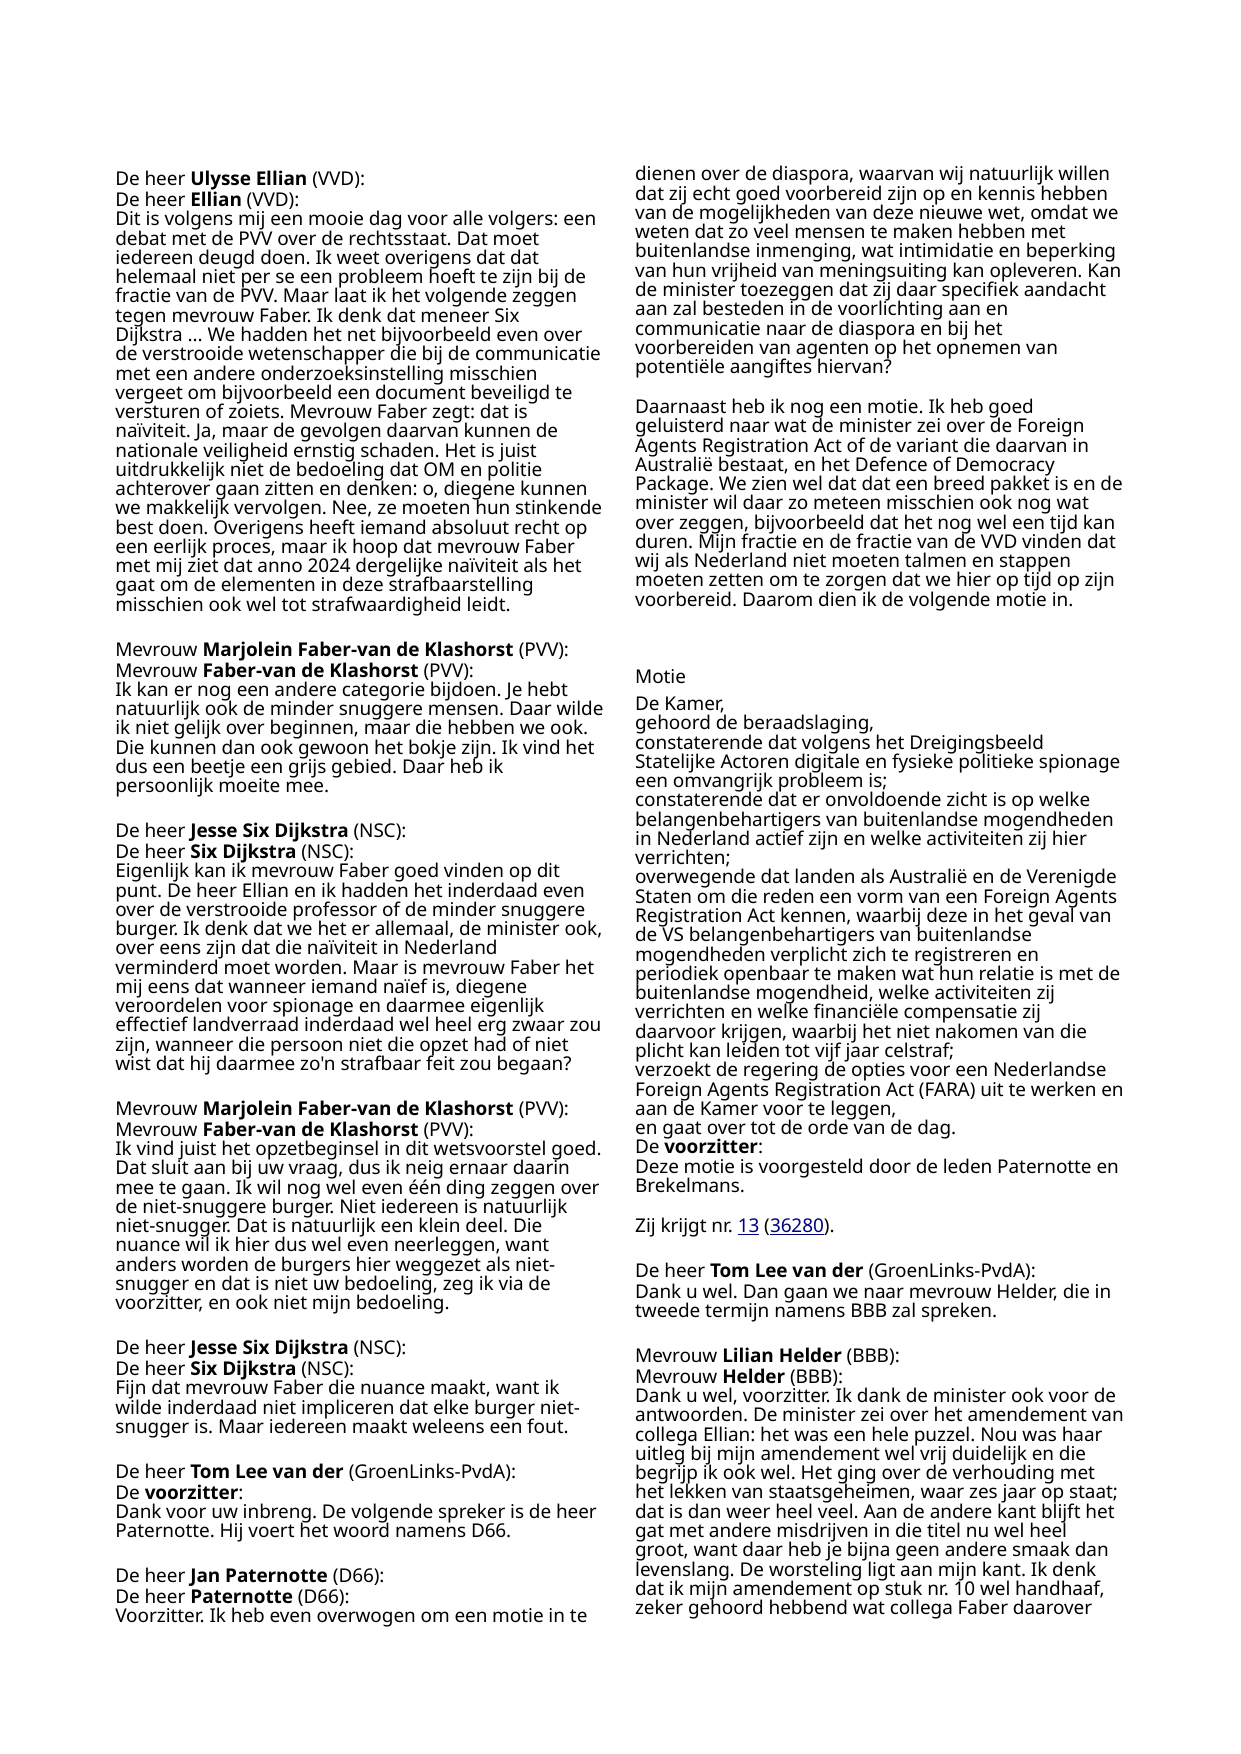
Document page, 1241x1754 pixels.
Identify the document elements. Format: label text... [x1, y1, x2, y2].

text De heer Six Dijkstra (NSC): [115, 843, 605, 862]
text Deze motie is voorgesteld door de leden Paternotte en Brekelmans. [635, 1158, 1125, 1196]
text De Kamer, [635, 695, 1125, 714]
text en gaat over tot de orde van de dag. [635, 1119, 1125, 1138]
text Motie [635, 663, 1125, 689]
text Daarnaast heb ik nog een motie. Ik heb goed geluisterd naar wat de minister zei over de Foreign Agents Registration Act of de variant die daarvan in Australië bestaat, en het Defence of Democracy Package. We zien wel dat dat een breed pakket is en de minister wil daar zo meteen misschien ook nog wat over zeggen, bijvoorbeeld dat het nog wel een tijd kan duren. Mijn fractie en de fractie van de VVD vinden dat wij als Nederland niet moeten talmen en stappen moeten zetten om te zorgen dat we hier op tijd op zijn voorbereid. Daarom dien ik de volgende motie in. [635, 398, 1125, 610]
text De heer Six Dijkstra (NSC): [115, 1360, 605, 1379]
text De voorzitter: [635, 1138, 1125, 1158]
text Voorzitter. Ik heb even overwogen om een motie in te [115, 1607, 605, 1627]
text Mevrouw Marjolein Faber-van de Klashorst (PVV): [115, 1095, 605, 1121]
text constaterende dat er onvoldoende zicht is op welke belangenbehartigers van buitenlandse mogendheden in Nederland actief zijn en welke activiteiten zij hier verrichten; [635, 791, 1125, 868]
text De heer Jan Paternotte (D66): [115, 1562, 605, 1588]
text Dank voor uw inbreng. De volgende spreker is de heer Paternotte. Hij voert het woord namens D66. [115, 1503, 605, 1542]
text Mevrouw Helder (BBB): [635, 1368, 1125, 1387]
text Mevrouw Faber-van de Klashorst (PVV): [115, 1121, 605, 1140]
text constaterende dat volgens het Dreigingsbeeld Statelijke Actoren digitale en fysieke politieke spionage een omvangrijk probleem is; [635, 734, 1125, 791]
text Mevrouw Lilian Helder (BBB): [635, 1342, 1125, 1368]
text De heer Jesse Six Dijkstra (NSC): [115, 1334, 605, 1360]
text De heer Ulysse Ellian (VVD): [115, 165, 605, 191]
text Mevrouw Marjolein Faber-van de Klashorst (PVV): [115, 636, 605, 662]
text Zij krijgt nr. 13 (36280). [635, 1217, 1125, 1236]
text verzoekt de regering de opties voor een Nederlandse Foreign Agents Registration Act (FARA) uit te werken en aan de Kamer voor te leggen, [635, 1061, 1125, 1119]
text De heer Jesse Six Dijkstra (NSC): [115, 817, 605, 843]
text Fijn dat mevrouw Faber die nuance maakt, want ik wilde inderdaad niet impliceren dat elke burger niet-snugger is. Maar iedereen maakt weleens een fout. [115, 1379, 605, 1437]
text Ik vind juist het opzetbeginsel in dit wetsvoorstel goed. Dat sluit aan bij uw vraag, dus ik neig ernaar daarin mee te gaan. Ik wil nog wel even één ding zeggen over de niet-snuggere burger. Niet iedereen is natuurlijk niet-snugger. Dat is natuurlijk een klein deel. Die nuance wil ik hier dus wel even neerleggen, want anders worden de burgers hier weggezet als niet-snugger en dat is niet uw bedoeling, zeg ik via de voorzitter, en ook niet mijn bedoeling. [115, 1140, 605, 1313]
text De heer Tom Lee van der (GroenLinks-PvdA): [635, 1257, 1125, 1283]
text dienen over de diaspora, waarvan wij natuurlijk willen dat zij echt goed voorbereid zijn op en kennis hebben van de mogelijkheden van deze nieuwe wet, omdat we weten dat zo veel mensen te maken hebben met buitenlandse inmenging, wat intimidatie en beperking van hun vrijheid van meningsuiting kan opleveren. Kan de minister toezeggen dat zij daar specifiek aandacht aan zal besteden in de voorlichting aan en communicatie naar de diaspora en bij het voorbereiden van agenten op het opnemen van potentiële aangiftes hiervan? [635, 165, 1125, 377]
text gehoord de beraadslaging, [635, 714, 1125, 734]
text Dank u wel. Dan gaan we naar mevrouw Helder, die in tweede termijn namens BBB zal spreken. [635, 1283, 1125, 1321]
text De voorzitter: [115, 1484, 605, 1503]
text Dank u wel, voorzitter. Ik dank de minister ook voor de antwoorden. De minister zei over het amendement van collega Ellian: het was een hele puzzel. Nou was haar uitleg bij mijn amendement wel vrij duidelijk en die begrijp ik ook wel. Het ging over de verhouding met het lekken van staatsgeheimen, waar zes jaar op staat; dat is dan weer heel veel. Aan de andere kant blijft het gat met andere misdrijven in die titel nu wel heel groot, want daar heb je bijna geen andere smaak dan levenslang. De worsteling ligt aan mijn kant. Ik denk dat ik mijn amendement op stuk nr. 10 wel handhaaf, zeker gehoord hebbend wat collega Faber daarover [635, 1387, 1125, 1618]
text De heer Tom Lee van der (GroenLinks-PvdA): [115, 1458, 605, 1484]
text Mevrouw Faber-van de Klashorst (PVV): [115, 662, 605, 681]
text De heer Paternotte (D66): [115, 1588, 605, 1607]
text Eigenlijk kan ik mevrouw Faber goed vinden op dit punt. De heer Ellian en ik hadden het inderdaad even over de verstrooide professor of de minder snuggere burger. Ik denk dat we het er allemaal, de minister ook, over eens zijn dat die naïviteit in Nederland verminderd moet worden. Maar is mevrouw Faber het mij eens dat wanneer iemand naïef is, diegene veroordelen voor spionage en daarmee eigenlijk effectief landverraad inderdaad wel heel erg zwaar zou zijn, wanneer die persoon niet die opzet had of niet wist dat hij daarmee zo'n strafbaar feit zou begaan? [115, 862, 605, 1074]
text Ik kan er nog een andere categorie bijdoen. Je hebt natuurlijk ook de minder snuggere mensen. Daar wilde ik niet gelijk over beginnen, maar die hebben we ook. Die kunnen dan ook gewoon het bokje zijn. Ik vind het dus een beetje een grijs gebied. Daar heb ik persoonlijk moeite mee. [115, 681, 605, 796]
text De heer Ellian (VVD): [115, 191, 605, 210]
text overwegende dat landen als Australië en de Verenigde Staten om die reden een vorm van een Foreign Agents Registration Act kennen, waarbij deze in het geval van de VS belangenbehartigers van buitenlandse mogendheden verplicht zich te registreren en periodiek openbaar te maken wat hun relatie is met de buitenlandse mogendheid, welke activiteiten zij verrichten en welke financiële compensatie zij daarvoor krijgen, waarbij het niet nakomen van die plicht kan leiden tot vijf jaar celstraf; [635, 868, 1125, 1061]
text Dit is volgens mij een mooie dag voor alle volgers: een debat met de PVV over de rechtsstaat. Dat moet iedereen deugd doen. Ik weet overigens dat dat helemaal niet per se een probleem hoeft te zijn bij de fractie van de PVV. Maar laat ik het volgende zeggen tegen mevrouw Faber. Ik denk dat meneer Six Dijkstra ... We hadden het net bijvoorbeeld even over de verstrooide wetenschapper die bij de communicatie met een andere onderzoeksinstelling misschien vergeet om bijvoorbeeld een document beveiligd te versturen of zoiets. Mevrouw Faber zegt: dat is naïviteit. Ja, maar de gevolgen daarvan kunnen de nationale veiligheid ernstig schaden. Het is juist uitdrukkelijk niet de bedoeling dat OM en politie achterover gaan zitten en denken: o, diegene kunnen we makkelijk vervolgen. Nee, ze moeten hun stinkende best doen. Overigens heeft iemand absoluut recht op een eerlijk proces, maar ik hoop dat mevrouw Faber met mij ziet dat anno 2024 dergelijke naïviteit als het gaat om de elementen in deze strafbaarstelling misschien ook wel tot strafwaardigheid leidt. [115, 210, 605, 615]
